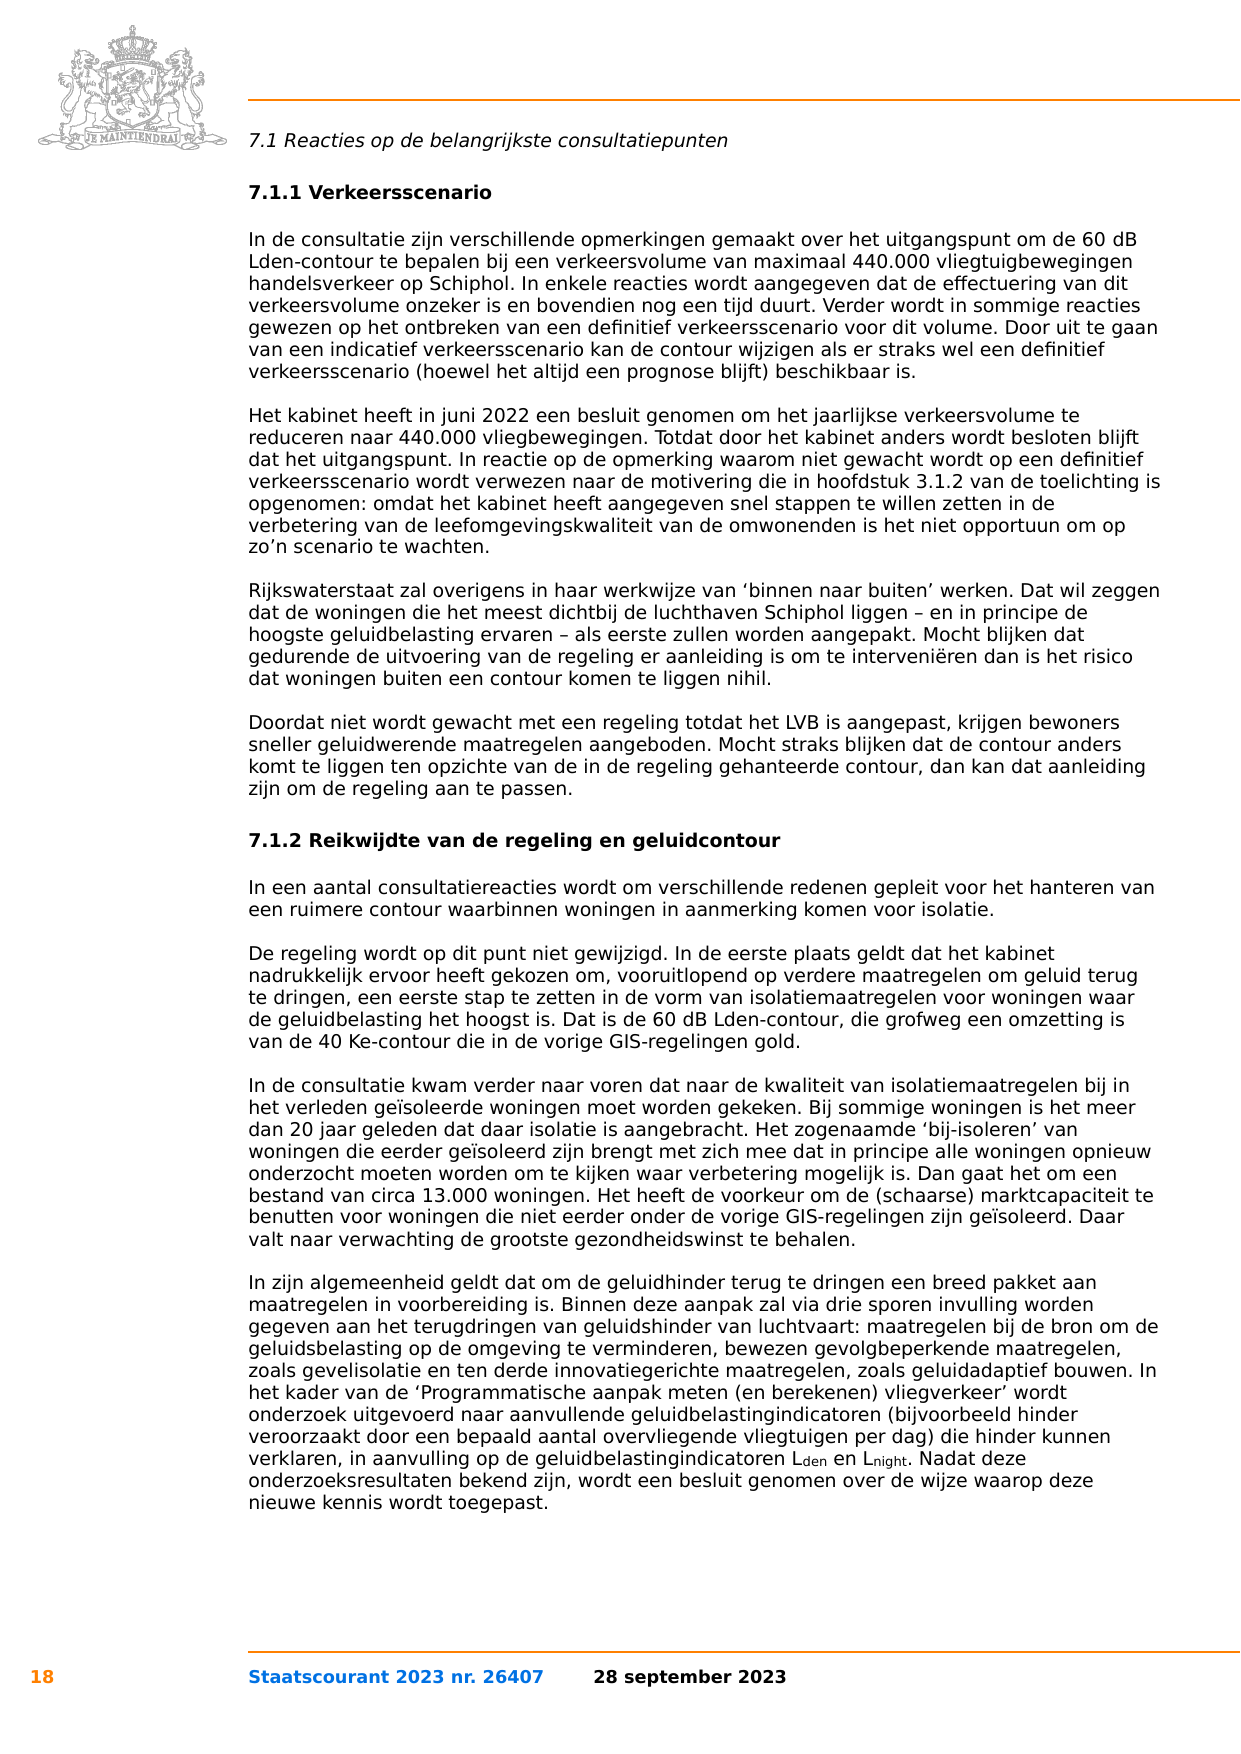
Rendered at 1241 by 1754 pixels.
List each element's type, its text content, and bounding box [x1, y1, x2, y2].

subtitle 7.1.2 Reikwijdte van de regeling en geluidcontour [248, 830, 1163, 852]
picture [38, 25, 227, 150]
text In een aantal consultatiereacties wordt om verschillende redenen gepleit voor het hanteren van een ruimere contour waarbinnen woningen in aanmerking komen voor isolatie. [248, 877, 1163, 921]
text In zijn algemeenheid geldt dat om de geluidhinder terug te dringen een breed pakket aan maatregelen in voorbereiding is. Binnen deze aanpak zal via drie sporen invulling worden gegeven aan het terugdringen van geluidshinder van luchtvaart: maatregelen bij de bron om de geluidsbelasting op de omgeving te verminderen, bewezen gevolgbeperkende maatregelen, zoals gevelisolatie en ten derde innovatiegerichte maatregelen, zoals geluidadaptief bouwen. In het kader van de ‘Programmatische aanpak meten (en berekenen) vliegverkeer’ wordt onderzoek uitgevoerd naar aanvullende geluidbelastingindicatoren (bijvoorbeeld hinder veroorzaakt door een bepaald aantal overvliegende vliegtuigen per dag) die hinder kunnen verklaren, in aanvulling op de geluidbelastingindicatoren Lden en Lnight. Nadat deze onderzoeksresultaten bekend zijn, wordt een besluit genomen over de wijze waarop deze nieuwe kennis wordt toegepast. [248, 1272, 1163, 1514]
text In de consultatie kwam verder naar voren dat naar de kwaliteit van isolatiemaatregelen bij in het verleden geïsoleerde woningen moet worden gekeken. Bij sommige woningen is het meer dan 20 jaar geleden dat daar isolatie is aangebracht. Het zogenaamde ‘bij-isoleren’ van woningen die eerder geïsoleerd zijn brengt met zich mee dat in principe alle woningen opnieuw onderzocht moeten worden om te kijken waar verbetering mogelijk is. Dan gaat het om een bestand van circa 13.000 woningen. Het heeft de voorkeur om de (schaarse) marktcapaciteit te benutten voor woningen die niet eerder onder de vorige GIS-regelingen zijn geïsoleerd. Daar valt naar verwachting de grootste gezondheidswinst te behalen. [248, 1074, 1163, 1250]
text Rijkswaterstaat zal overigens in haar werkwijze van ‘binnen naar buiten’ werken. Dat wil zeggen dat de woningen die het meest dichtbij de luchthaven Schiphol liggen – en in principe de hoogste geluidbelasting ervaren – als eerste zullen worden aangepakt. Mocht blijken dat gedurende de uitvoering van de regeling er aanleiding is om te interveniëren dan is het risico dat woningen buiten een contour komen te liggen nihil. [248, 580, 1163, 690]
text Het kabinet heeft in juni 2022 een besluit genomen om het jaarlijkse verkeersvolume te reduceren naar 440.000 vliegbewegingen. Totdat door het kabinet anders wordt besloten blijft dat het uitgangspunt. In reactie op de opmerking waarom niet gewacht wordt op een definitief verkeersscenario wordt verwezen naar de motivering die in hoofdstuk 3.1.2 van de toelichting is opgenomen: omdat het kabinet heeft aangegeven snel stappen te willen zetten in de verbetering van de leefomgevingskwaliteit van de omwonenden is het niet opportuun om op zo’n scenario te wachten. [248, 404, 1163, 558]
text De regeling wordt op dit punt niet gewijzigd. In de eerste plaats geldt dat het kabinet nadrukkelijk ervoor heeft gekozen om, vooruitlopend op verdere maatregelen om geluid terug te dringen, een eerste stap te zetten in de vorm van isolatiemaatregelen voor woningen waar de geluidbelasting het hoogst is. Dat is de 60 dB Lden-contour, die grofweg een omzetting is van de 40 Ke-contour die in de vorige GIS-regelingen gold. [248, 943, 1163, 1053]
subtitle 7.1.1 Verkeersscenario [248, 182, 1163, 204]
subtitle 7.1 Reacties op de belangrijkste consultatiepunten [248, 130, 1163, 152]
text In de consultatie zijn verschillende opmerkingen gemaakt over het uitgangspunt om de 60 dB Lden-contour te bepalen bij een verkeersvolume van maximaal 440.000 vliegtuigbewegingen handelsverkeer op Schiphol. In enkele reacties wordt aangegeven dat de effectuering van dit verkeersvolume onzeker is en bovendien nog een tijd duurt. Verder wordt in sommige reacties gewezen op het ontbreken van een definitief verkeersscenario voor dit volume. Door uit te gaan van een indicatief verkeersscenario kan de contour wijzigen als er straks wel een definitief verkeersscenario (hoewel het altijd een prognose blijft) beschikbaar is. [248, 229, 1163, 383]
text Doordat niet wordt gewacht met een regeling totdat het LVB is aangepast, krijgen bewoners sneller geluidwerende maatregelen aangeboden. Mocht straks blijken dat de contour anders komt te liggen ten opzichte van de in de regeling gehanteerde contour, dan kan dat aanleiding zijn om de regeling aan te passen. [248, 712, 1163, 800]
